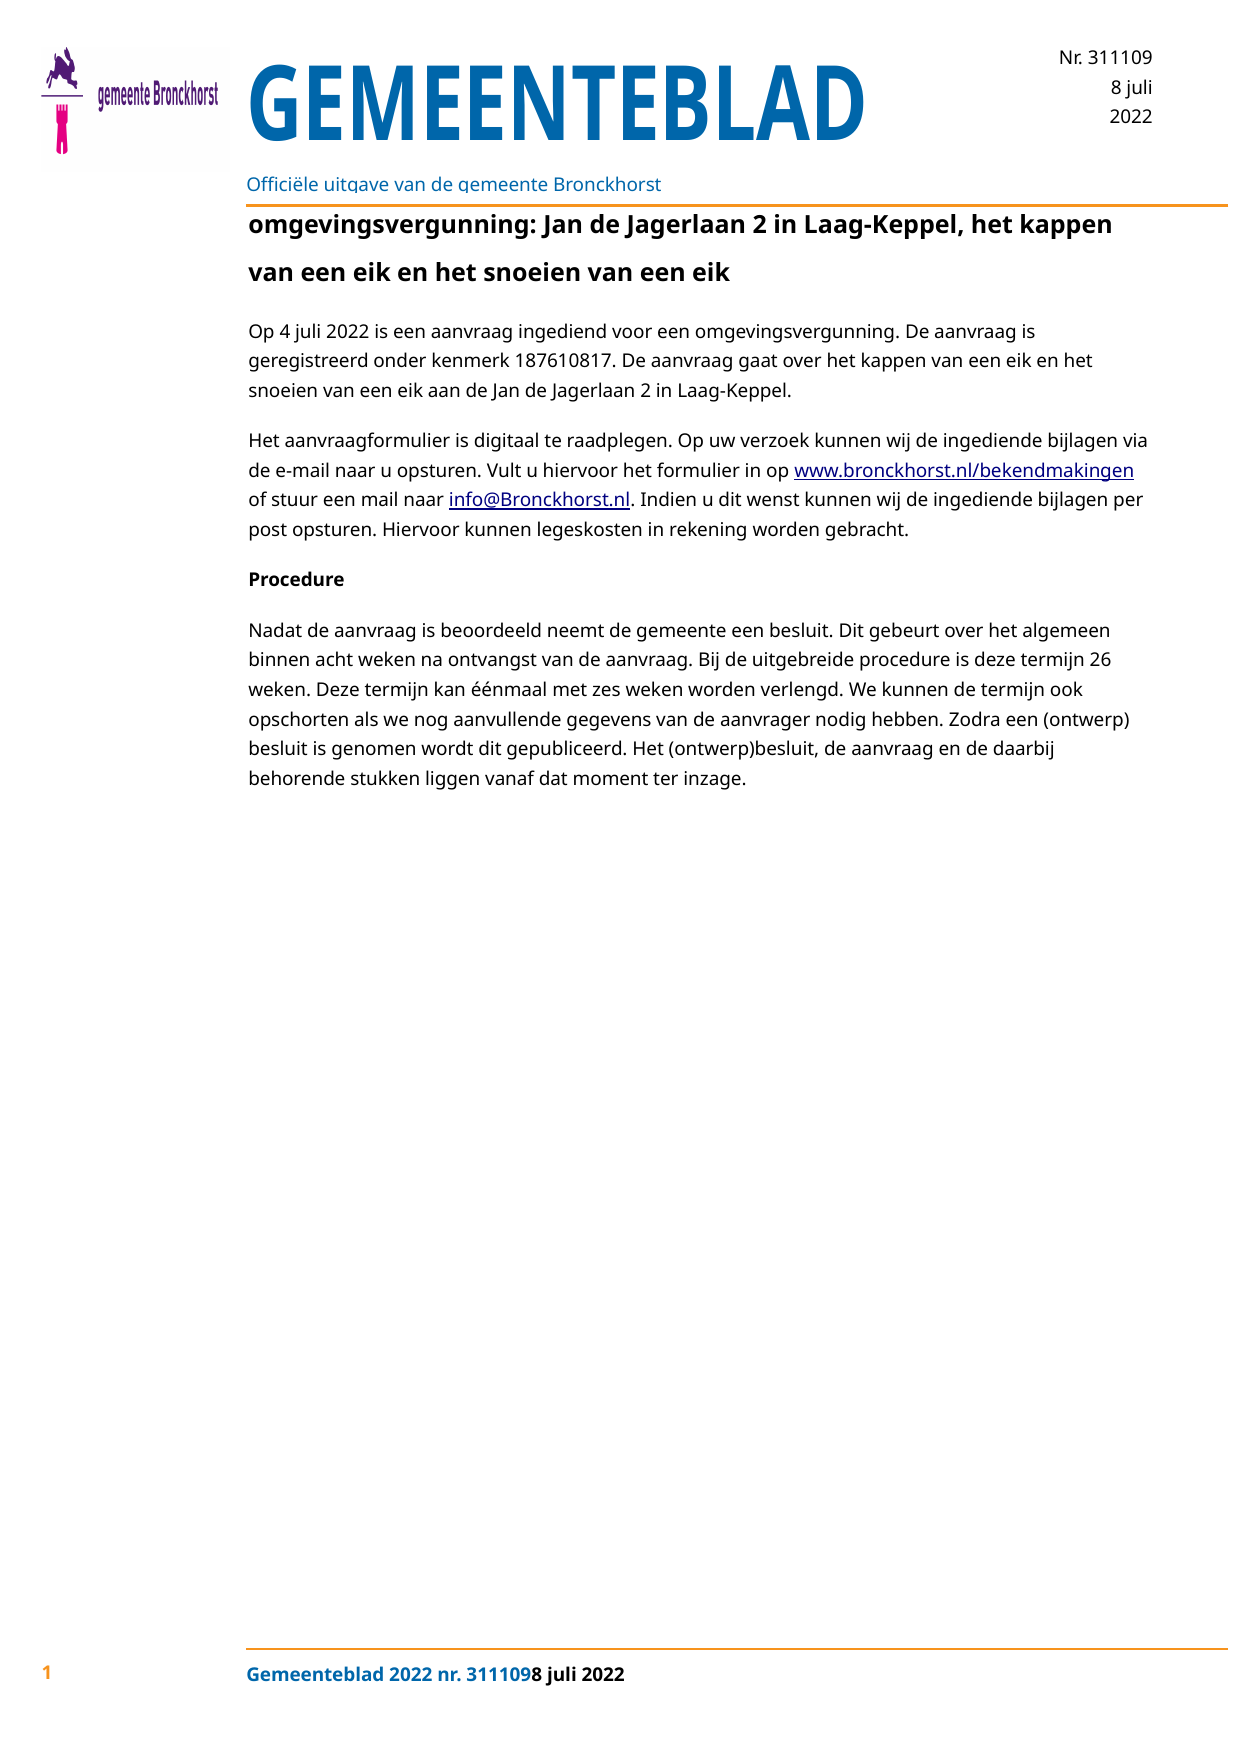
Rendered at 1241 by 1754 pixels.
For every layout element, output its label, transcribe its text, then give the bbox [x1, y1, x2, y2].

picture [41, 47, 231, 172]
text Nadat de aanvraag is beoordeeld neemt de gemeente een besluit. Dit gebeurt over het algemeen binnen acht weken na ontvangst van de aanvraag. Bij de uitgebreide procedure is deze termijn 26 weken. Deze termijn kan éénmaal met zes weken worden verlengd. We kunnen de termijn ook opschorten als we nog aanvullende gegevens van de aanvrager nodig hebben. Zodra een (ontwerp) besluit is genomen wordt dit gepubliceerd. Het (ontwerp)besluit, de aanvraag en de daarbij behorende stukken liggen vanaf dat moment ter inzage. [248, 617, 1152, 791]
text Procedure [248, 567, 1152, 592]
text Het aanvraagformulier is digitaal te raadplegen. Op uw verzoek kunnen wij de ingediende bijlagen via de e-mail naar u opsturen. Vult u hiervoor het formulier in op www.bronckhorst.nl/bekendmakingen of stuur een mail naar info@Bronckhorst.nl. Indien u dit wenst kunnen wij de ingediende bijlagen per post opsturen. Hiervoor kunnen legeskosten in rekening worden gebracht. [248, 427, 1152, 542]
text omgevingsvergunning: Jan de Jagerlaan 2 in Laag-Keppel, het kappen van een eik en het snoeien van een eik [248, 207, 1152, 288]
text Op 4 juli 2022 is een aanvraag ingediend voor een omgevingsvergunning. De aanvraag is geregistreerd onder kenmerk 187610817. De aanvraag gaat over het kappen van een eik en het snoeien van een eik aan de Jan de Jagerlaan 2 in Laag-Keppel. [248, 318, 1152, 403]
